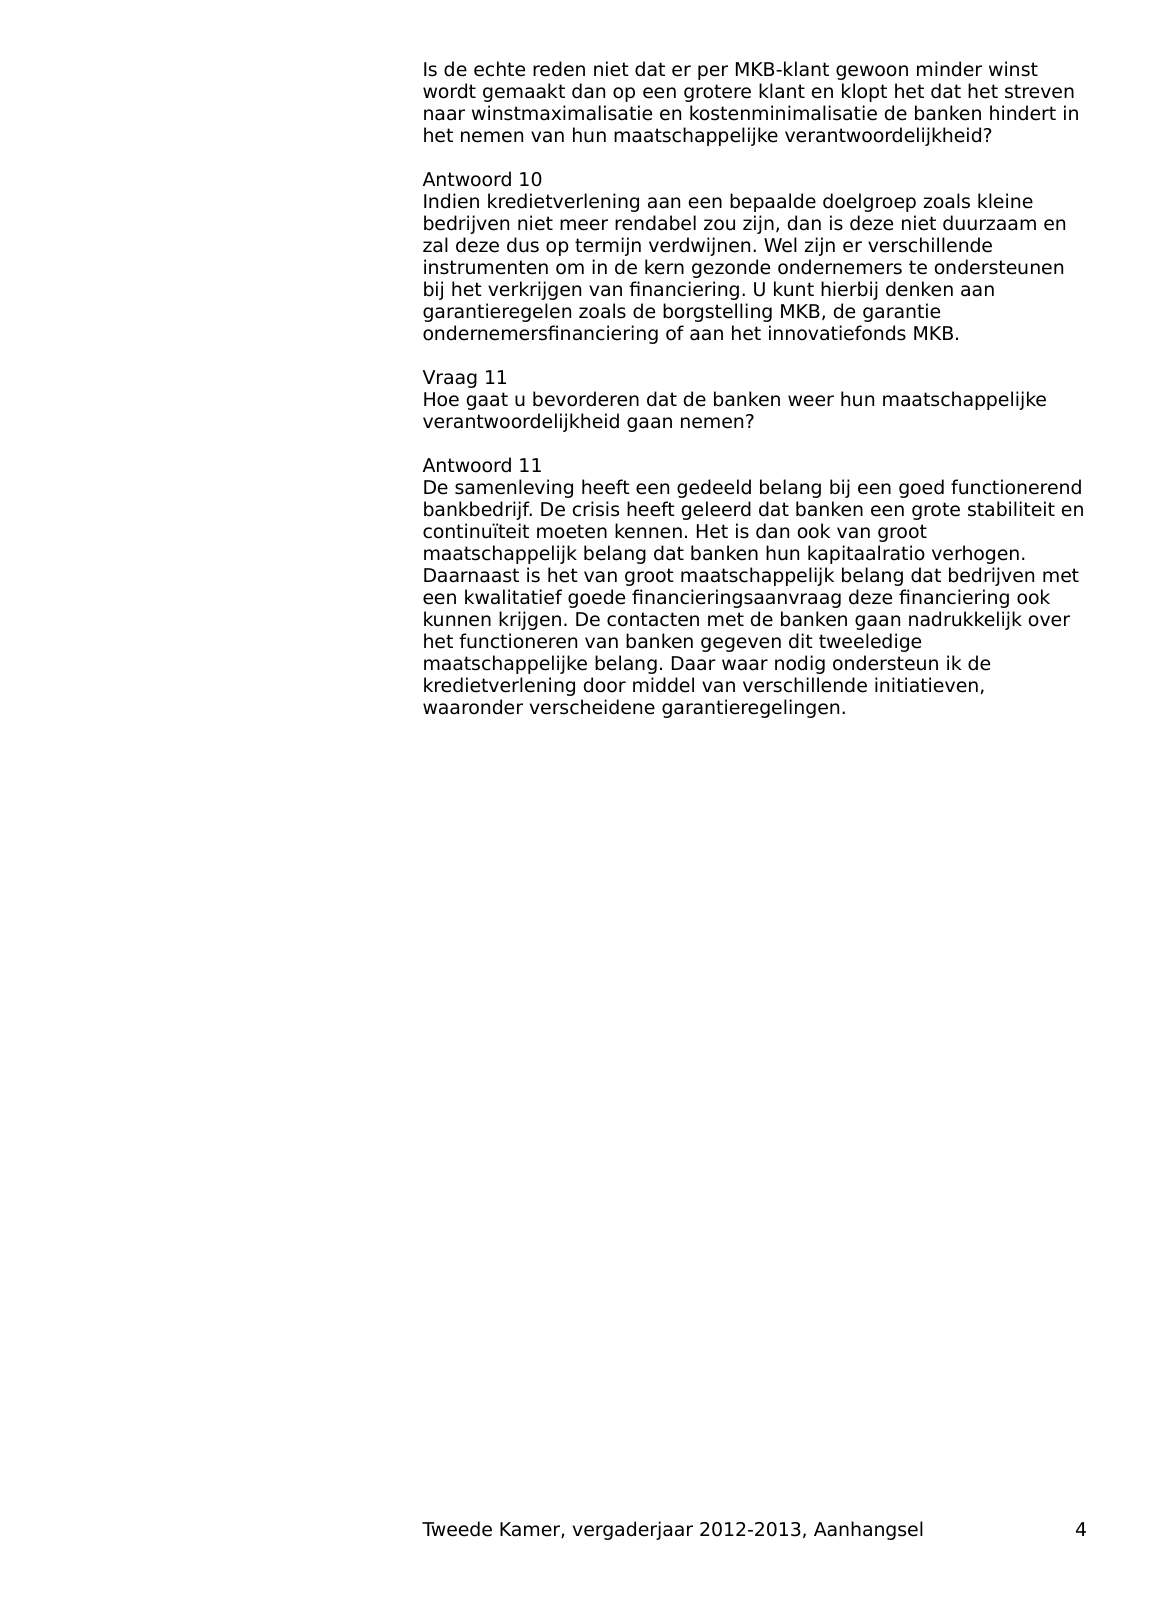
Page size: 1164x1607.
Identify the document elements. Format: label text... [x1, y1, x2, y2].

text Indien kredietverlening aan een bepaalde doelgroep zoals kleine bedrijven niet meer rendabel zou zijn, dan is deze niet duurzaam en zal deze dus op termijn verdwijnen. Wel zijn er verschillende instrumenten om in de kern gezonde ondernemers te ondersteunen bij het verkrijgen van financiering. U kunt hierbij denken aan garantieregelen zoals de borgstelling MKB, de garantie ondernemersfinanciering of aan het innovatiefonds MKB. [422, 191, 1087, 345]
text Hoe gaat u bevorderen dat de banken weer hun maatschappelijke verantwoordelijkheid gaan nemen? [422, 389, 1087, 433]
text Antwoord 11 [422, 455, 1087, 477]
text Is de echte reden niet dat er per MKB-klant gewoon minder winst wordt gemaakt dan op een grotere klant en klopt het dat het streven naar winstmaximalisatie en kostenminimalisatie de banken hindert in het nemen van hun maatschappelijke verantwoordelijkheid? [422, 59, 1087, 147]
text Antwoord 10 [422, 169, 1087, 191]
text De samenleving heeft een gedeeld belang bij een goed functionerend bankbedrijf. De crisis heeft geleerd dat banken een grote stabiliteit en continuïteit moeten kennen. Het is dan ook van groot maatschappelijk belang dat banken hun kapitaalratio verhogen. Daarnaast is het van groot maatschappelijk belang dat bedrijven met een kwalitatief goede financieringsaanvraag deze financiering ook kunnen krijgen. De contacten met de banken gaan nadrukkelijk over het functioneren van banken gegeven dit tweeledige maatschappelijke belang. Daar waar nodig ondersteun ik de kredietverlening door middel van verschillende initiatieven, waaronder verscheidene garantieregelingen. [422, 477, 1087, 719]
text Vraag 11 [422, 367, 1087, 389]
